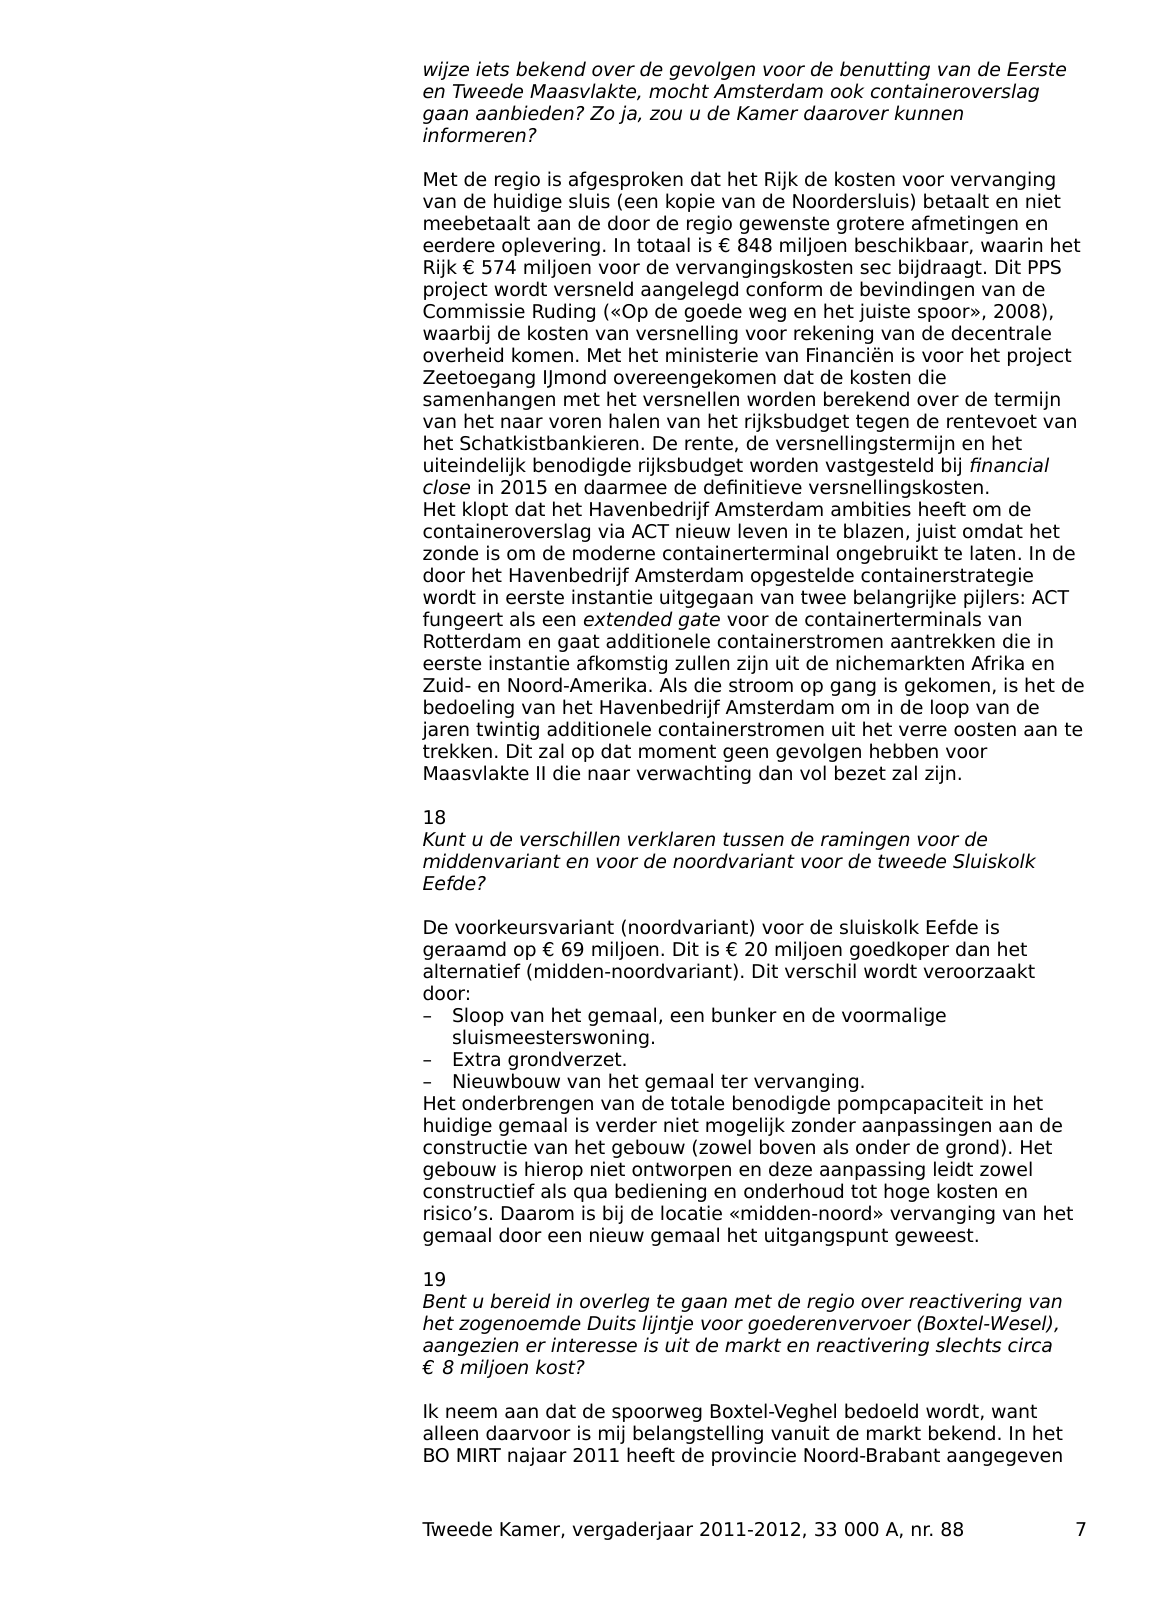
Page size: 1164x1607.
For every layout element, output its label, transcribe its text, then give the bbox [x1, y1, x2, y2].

text – Nieuwbouw van het gemaal ter vervanging. [422, 1071, 1087, 1093]
text Met de regio is afgesproken dat het Rijk de kosten voor vervanging van de huidige sluis (een kopie van de Noordersluis) betaalt en niet meebetaalt aan de door de regio gewenste grotere afmetingen en eerdere oplevering. In totaal is € 848 miljoen beschikbaar, waarin het Rijk € 574 miljoen voor de vervangingskosten sec bijdraagt. Dit PPS project wordt versneld aangelegd conform de bevindingen van de Commissie Ruding («Op de goede weg en het juiste spoor», 2008), waarbij de kosten van versnelling voor rekening van de decentrale overheid komen. Met het ministerie van Financiën is voor het project Zeetoegang IJmond overeengekomen dat de kosten die samenhangen met het versnellen worden berekend over de termijn van het naar voren halen van het rijksbudget tegen de rentevoet van het Schatkistbankieren. De rente, de versnellingstermijn en het uiteindelijk benodigde rijksbudget worden vastgesteld bij financial close in 2015 en daarmee de definitieve versnellingskosten. [422, 169, 1087, 499]
text Het klopt dat het Havenbedrijf Amsterdam ambities heeft om de containeroverslag via ACT nieuw leven in te blazen, juist omdat het zonde is om de moderne containerterminal ongebruikt te laten. In de door het Havenbedrijf Amsterdam opgestelde containerstrategie wordt in eerste instantie uitgegaan van twee belangrijke pijlers: ACT fungeert als een extended gate voor de containerterminals van Rotterdam en gaat additionele containerstromen aantrekken die in eerste instantie afkomstig zullen zijn uit de nichemarkten Afrika en Zuid- en Noord-Amerika. Als die stroom op gang is gekomen, is het de bedoeling van het Havenbedrijf Amsterdam om in de loop van de jaren twintig additionele containerstromen uit het verre oosten aan te trekken. Dit zal op dat moment geen gevolgen hebben voor Maasvlakte II die naar verwachting dan vol bezet zal zijn. [422, 499, 1087, 784]
text – Sloop van het gemaal, een bunker en de voormalige sluismeesterswoning. [422, 1005, 1087, 1049]
text De voorkeursvariant (noordvariant) voor de sluiskolk Eefde is geraamd op € 69 miljoen. Dit is € 20 miljoen goedkoper dan het alternatief (midden-noordvariant). Dit verschil wordt veroorzaakt door: [422, 917, 1087, 1005]
text Ik neem aan dat de spoorweg Boxtel-Veghel bedoeld wordt, want alleen daarvoor is mij belangstelling vanuit de markt bekend. In het BO MIRT najaar 2011 heeft de provincie Noord-Brabant aangegeven [422, 1401, 1087, 1467]
text – Extra grondverzet. [422, 1049, 1087, 1071]
text Het onderbrengen van de totale benodigde pompcapaciteit in het huidige gemaal is verder niet mogelijk zonder aanpassingen aan de constructie van het gebouw (zowel boven als onder de grond). Het gebouw is hierop niet ontworpen en deze aanpassing leidt zowel constructief als qua bediening en onderhoud tot hoge kosten en risico’s. Daarom is bij de locatie «midden-noord» vervanging van het gemaal door een nieuw gemaal het uitgangspunt geweest. [422, 1093, 1087, 1247]
text wijze iets bekend over de gevolgen voor de benutting van de Eerste en Tweede Maasvlakte, mocht Amsterdam ook containeroverslag gaan aanbieden? Zo ja, zou u de Kamer daarover kunnen informeren? [422, 59, 1087, 147]
text 19 [422, 1269, 1087, 1291]
text Kunt u de verschillen verklaren tussen de ramingen voor de middenvariant en voor de noordvariant voor de tweede Sluiskolk Eefde? [422, 829, 1087, 895]
text Bent u bereid in overleg te gaan met de regio over reactivering van het zogenoemde Duits lijntje voor goederenvervoer (Boxtel-Wesel), aangezien er interesse is uit de markt en reactivering slechts circa € 8 miljoen kost? [422, 1291, 1087, 1379]
text 18 [422, 807, 1087, 829]
